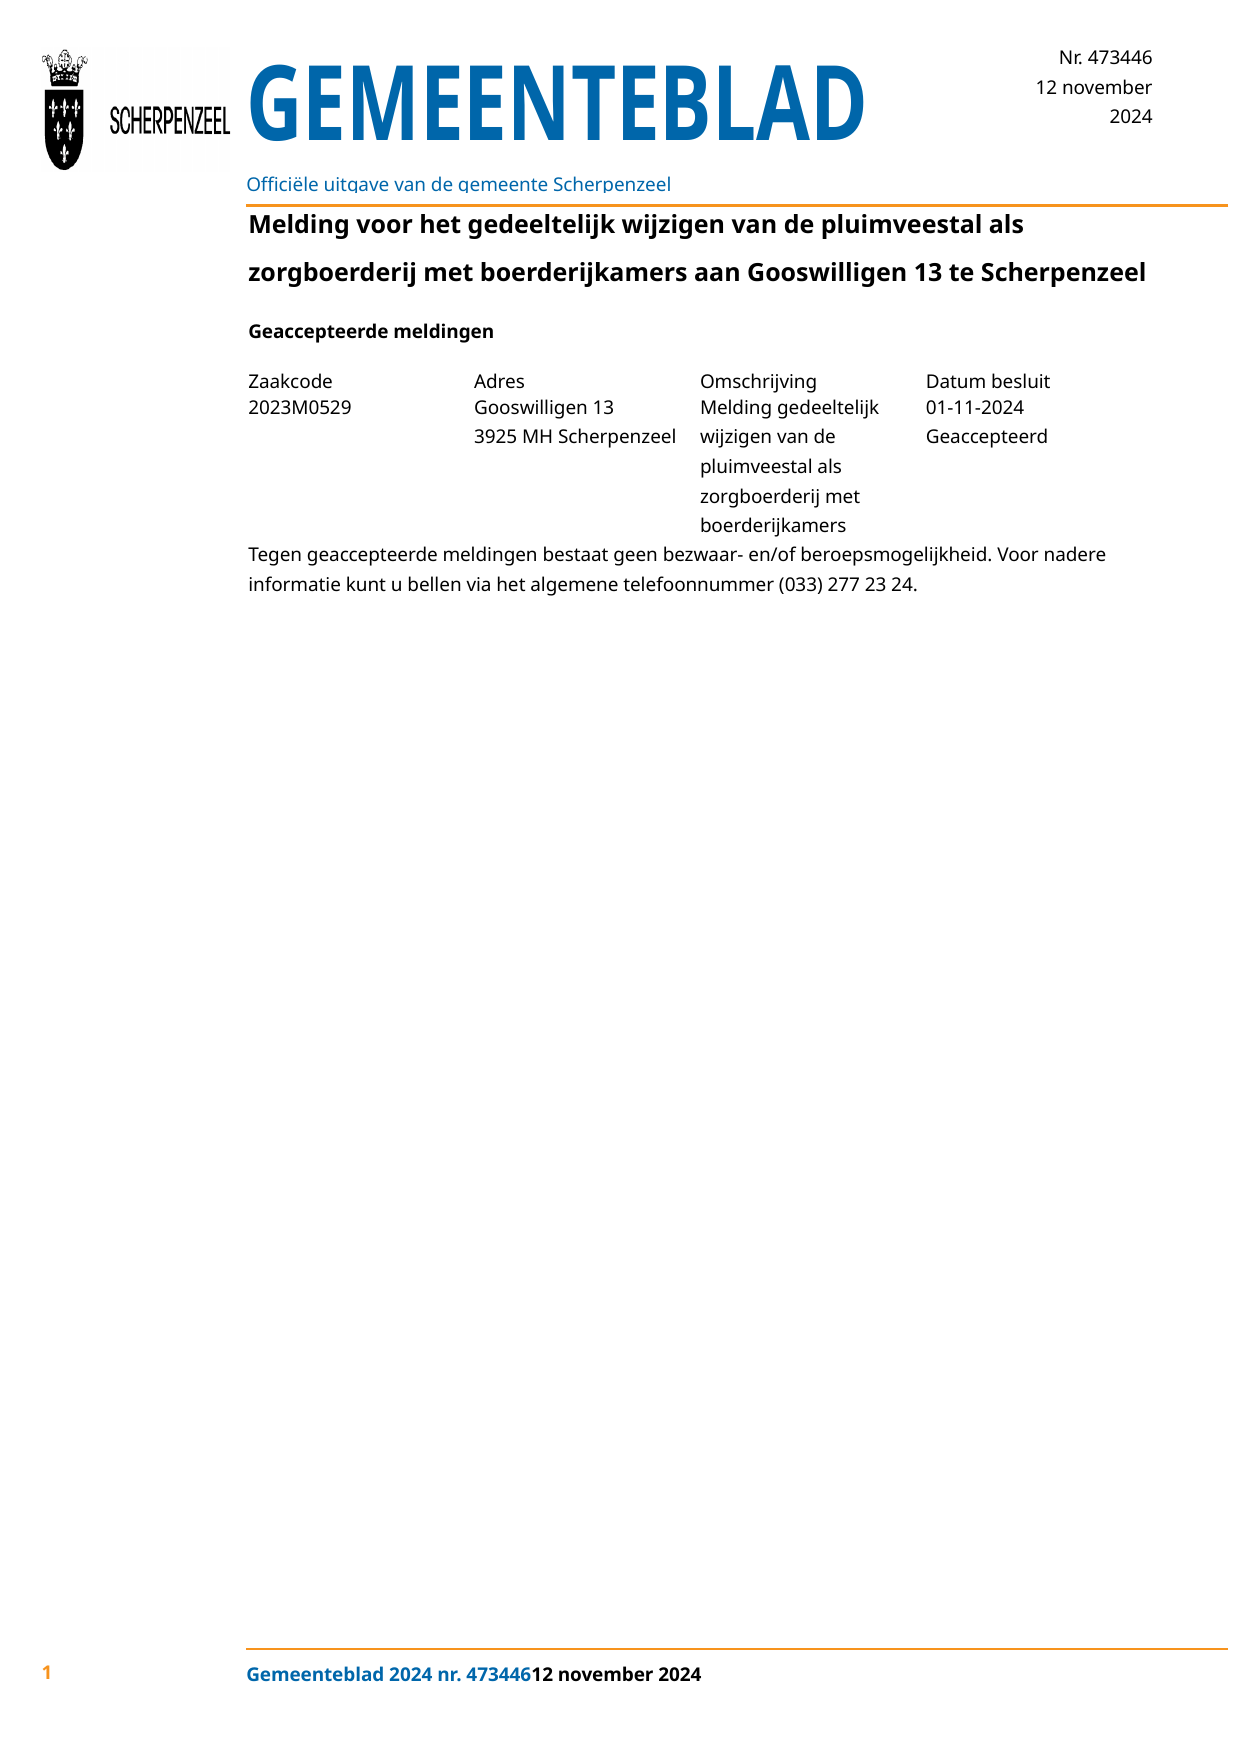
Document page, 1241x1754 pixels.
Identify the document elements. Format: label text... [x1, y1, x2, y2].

table_header Adres [474, 369, 700, 394]
table_header Omschrijving [700, 369, 926, 394]
text Geaccepteerde meldingen [248, 318, 1152, 344]
text Melding voor het gedeeltelijk wijzigen van de pluimveestal als zorgboerderij met boerderijkamers aan Gooswilligen 13 te Scherpenzeel [248, 207, 1152, 288]
picture [41, 47, 231, 172]
table_cell 01-11-2024 Geaccepteerd [926, 394, 1152, 538]
table_header Zaakcode [248, 369, 474, 394]
text Tegen geaccepteerde meldingen bestaat geen bezwaar- en/of beroepsmogelijkheid. Voor nadere informatie kunt u bellen via het algemene telefoonnummer (033) 277 23 24. [248, 541, 1152, 597]
table_cell Gooswilligen 13 3925 MH Scherpenzeel [474, 394, 700, 538]
table_cell 2023M0529 [248, 394, 474, 538]
table_cell Melding gedeeltelijk wijzigen van de pluimveestal als zorgboerderij met boerderijkamers [700, 394, 926, 538]
table_header Datum besluit [926, 369, 1152, 394]
